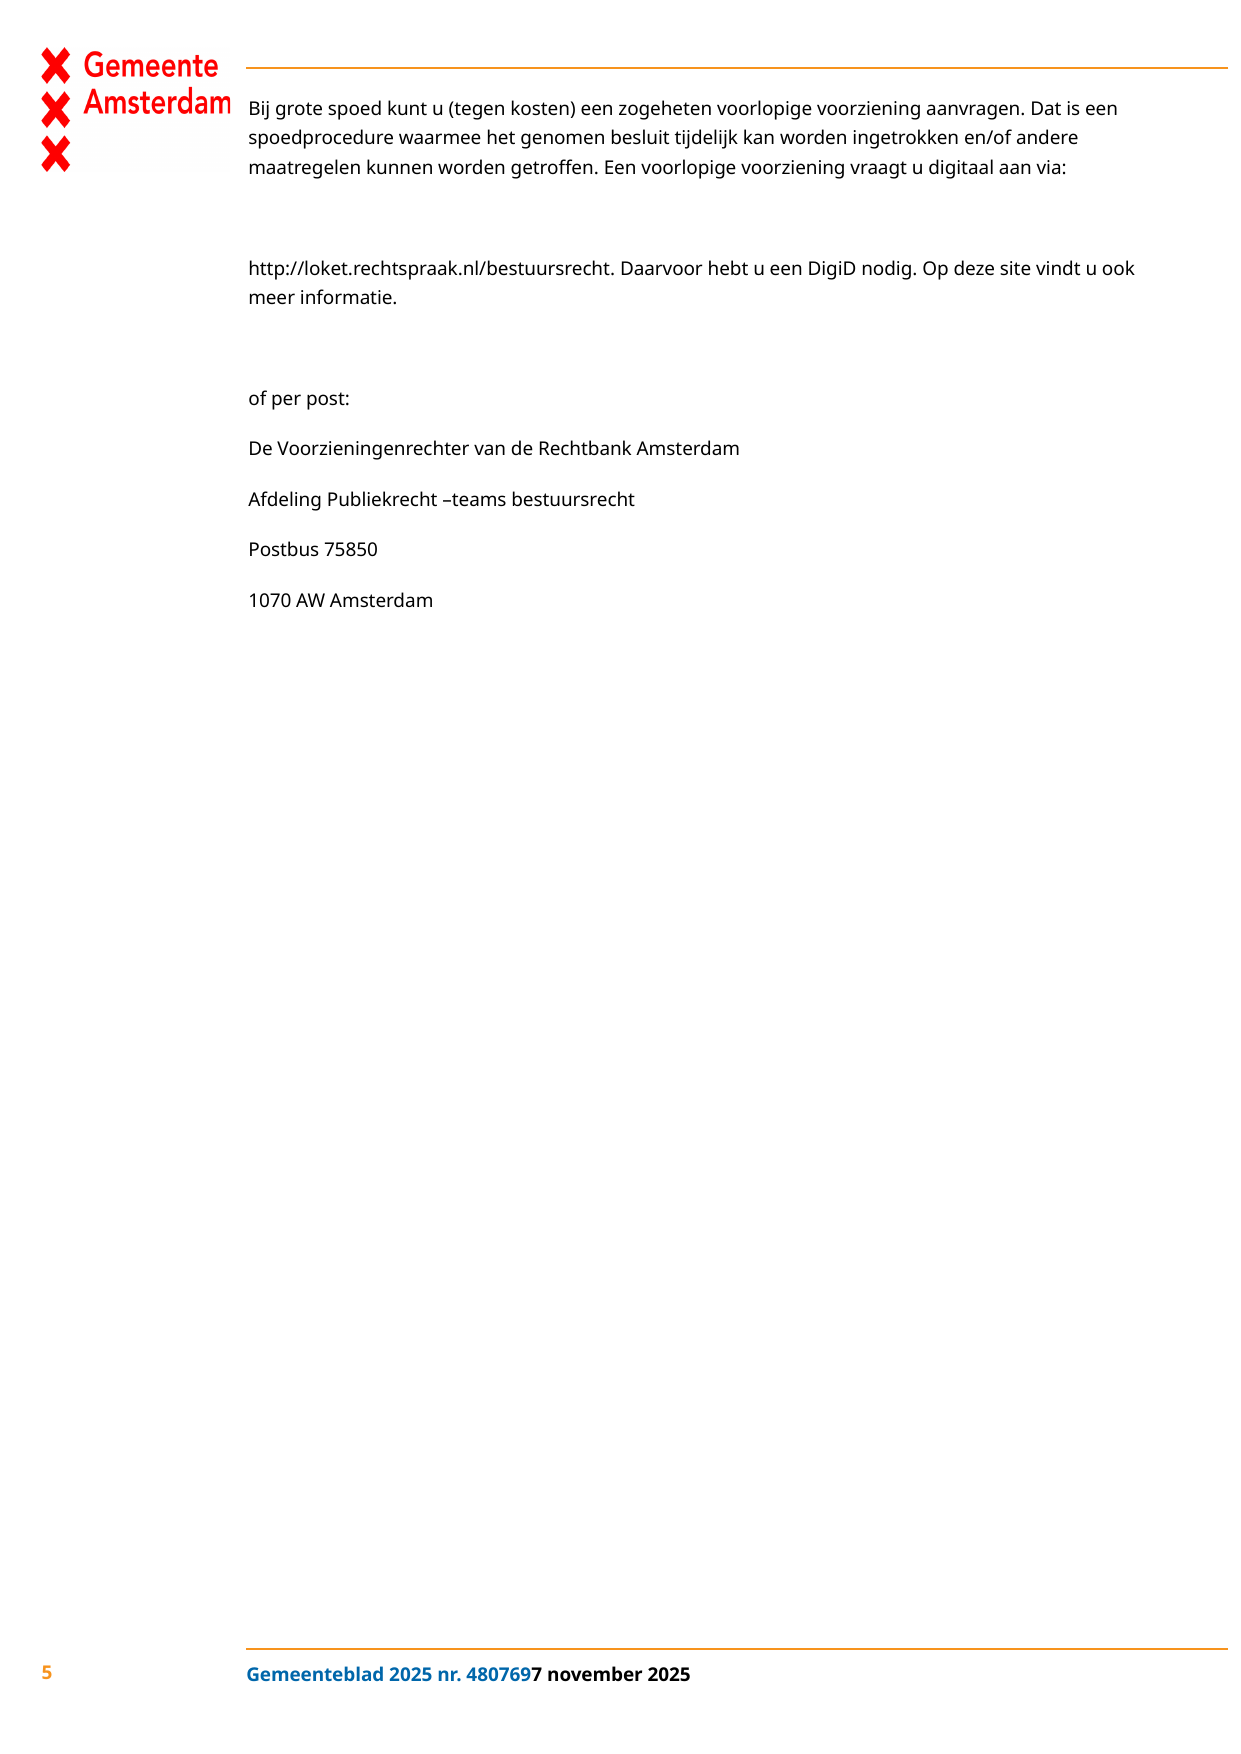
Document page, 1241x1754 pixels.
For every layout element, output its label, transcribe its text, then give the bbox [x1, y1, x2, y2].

text http://loket.rechtspraak.nl/bestuursrecht. Daarvoor hebt u een DigiD nodig. Op deze site vindt u ook meer informatie. [248, 255, 1152, 310]
text Afdeling Publiekrecht –teams bestuursrecht [248, 486, 1152, 512]
text De Voorzieningenrechter van de Rechtbank Amsterdam [248, 436, 1152, 461]
text Postbus 75850 [248, 536, 1152, 562]
picture [41, 47, 231, 172]
text Bij grote spoed kunt u (tegen kosten) een zogeheten voorlopige voorziening aanvragen. Dat is een spoedprocedure waarmee het genomen besluit tijdelijk kan worden ingetrokken en/of andere maatregelen kunnen worden getroffen. Een voorlopige voorziening vraagt u digitaal aan via: [248, 95, 1152, 180]
text 1070 AW Amsterdam [248, 587, 1152, 613]
text of per post: [248, 385, 1152, 411]
